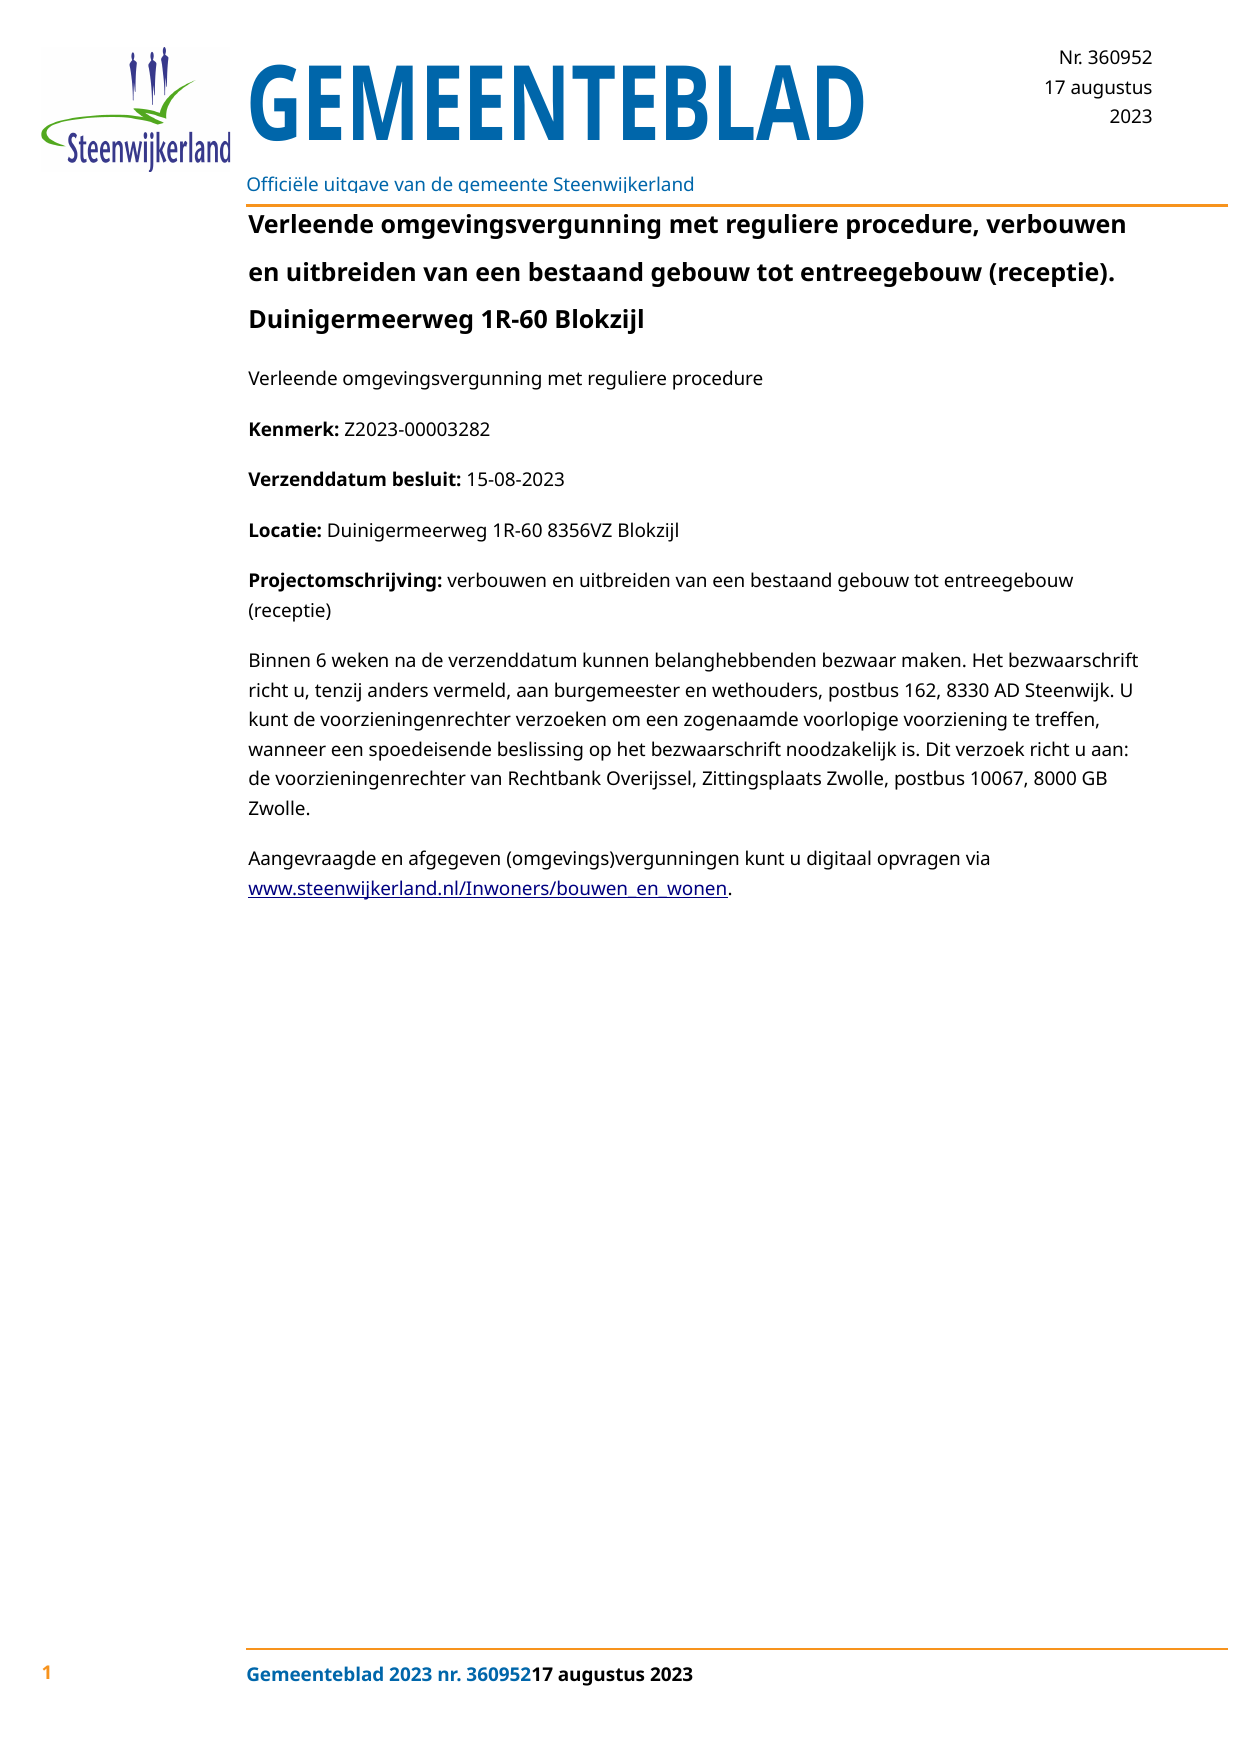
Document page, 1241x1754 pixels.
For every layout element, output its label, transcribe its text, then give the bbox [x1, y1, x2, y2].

text Kenmerk: Z2023-00003282 [248, 416, 1152, 442]
text Projectomschrijving: verbouwen en uitbreiden van een bestaand gebouw tot entreegebouw (receptie) [248, 567, 1152, 622]
text Aangevraagde en afgegeven (omgevings)vergunningen kunt u digitaal opvragen via www.steenwijkerland.nl/Inwoners/bouwen_en_wonen. [248, 846, 1152, 901]
text Verleende omgevingsvergunning met reguliere procedure [248, 366, 1152, 391]
text Verzenddatum besluit: 15-08-2023 [248, 466, 1152, 492]
text Locatie: Duinigermeerweg 1R-60 8356VZ Blokzijl [248, 517, 1152, 542]
picture [41, 47, 231, 172]
text Binnen 6 weken na de verzenddatum kunnen belanghebbenden bezwaar maken. Het bezwaarschrift richt u, tenzij anders vermeld, aan burgemeester en wethouders, postbus 162, 8330 AD Steenwijk. U kunt de voorzieningenrechter verzoeken om een zogenaamde voorlopige voorziening te treffen, wanneer een spoedeisende beslissing op het bezwaarschrift noodzakelijk is. Dit verzoek richt u aan: de voorzieningenrechter van Rechtbank Overijssel, Zittingsplaats Zwolle, postbus 10067, 8000 GB Zwolle. [248, 647, 1152, 821]
text Verleende omgevingsvergunning met reguliere procedure, verbouwen en uitbreiden van een bestaand gebouw tot entreegebouw (receptie). Duinigermeerweg 1R-60 Blokzijl [248, 207, 1152, 336]
